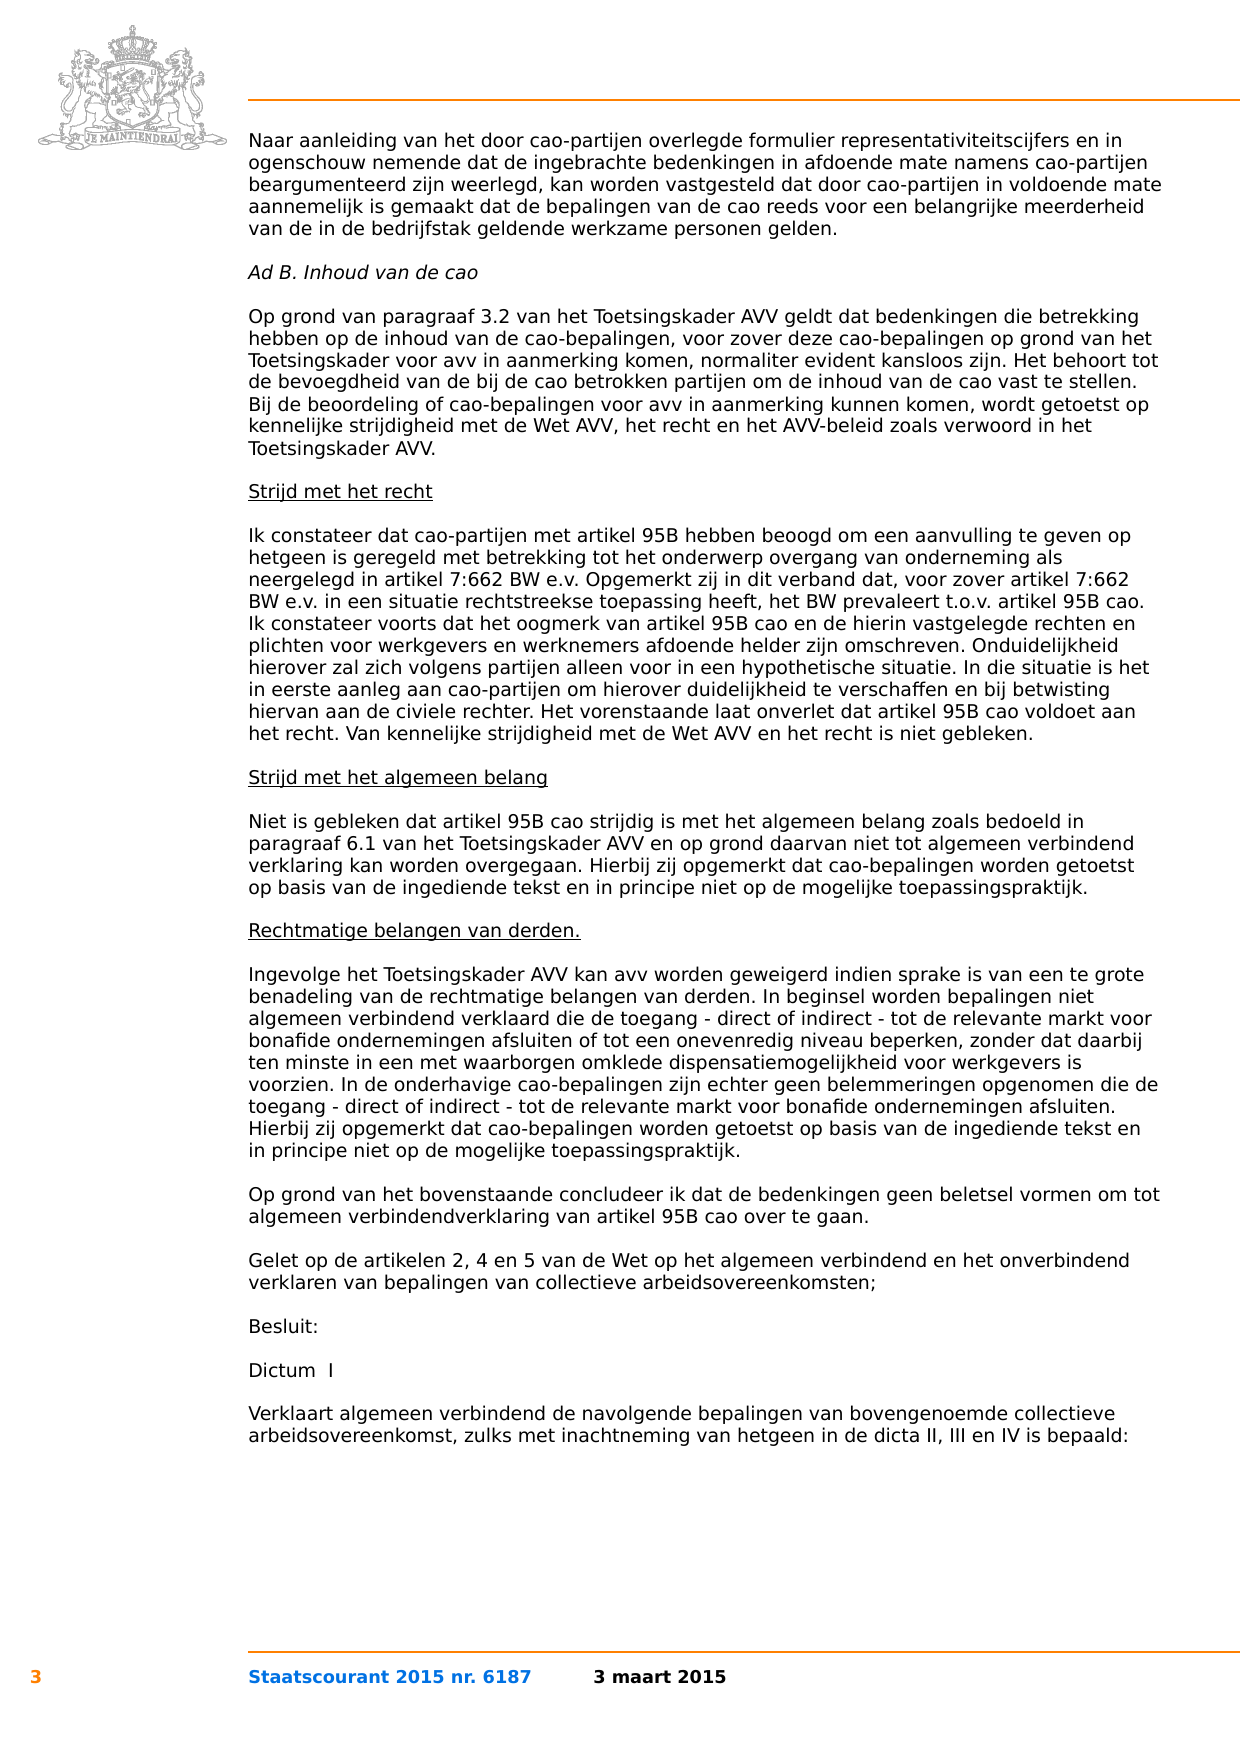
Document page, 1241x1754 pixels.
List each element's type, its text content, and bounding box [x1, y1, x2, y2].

text Op grond van paragraaf 3.2 van het Toetsingskader AVV geldt dat bedenkingen die betrekking hebben op de inhoud van de cao-bepalingen, voor zover deze cao-bepalingen op grond van het Toetsingskader voor avv in aanmerking komen, normaliter evident kansloos zijn. Het behoort tot de bevoegdheid van de bij de cao betrokken partijen om de inhoud van de cao vast te stellen. Bij de beoordeling of cao-bepalingen voor avv in aanmerking kunnen komen, wordt getoetst op kennelijke strijdigheid met de Wet AVV, het recht en het AVV-beleid zoals verwoord in het Toetsingskader AVV. [248, 306, 1163, 459]
text Ad B. Inhoud van de cao [248, 262, 1163, 284]
text Strijd met het recht [248, 481, 1163, 503]
text Op grond van het bovenstaande concludeer ik dat de bedenkingen geen beletsel vormen om tot algemeen verbindendverklaring van artikel 95B cao over te gaan. [248, 1184, 1163, 1228]
text Naar aanleiding van het door cao-partijen overlegde formulier representativiteitscijfers en in ogenschouw nemende dat de ingebrachte bedenkingen in afdoende mate namens cao-partijen beargumenteerd zijn weerlegd, kan worden vastgesteld dat door cao-partijen in voldoende mate aannemelijk is gemaakt dat de bepalingen van de cao reeds voor een belangrijke meerderheid van de in de bedrijfstak geldende werkzame personen gelden. [248, 130, 1163, 240]
text Strijd met het algemeen belang [248, 767, 1163, 789]
text Rechtmatige belangen van derden. [248, 920, 1163, 942]
text Ik constateer dat cao-partijen met artikel 95B hebben beoogd om een aanvulling te geven op hetgeen is geregeld met betrekking tot het onderwerp overgang van onderneming als neergelegd in artikel 7:662 BW e.v. Opgemerkt zij in dit verband dat, voor zover artikel 7:662 BW e.v. in een situatie rechtstreekse toepassing heeft, het BW prevaleert t.o.v. artikel 95B cao. Ik constateer voorts dat het oogmerk van artikel 95B cao en de hierin vastgelegde rechten en plichten voor werkgevers en werknemers afdoende helder zijn omschreven. Onduidelijkheid hierover zal zich volgens partijen alleen voor in een hypothetische situatie. In die situatie is het in eerste aanleg aan cao-partijen om hierover duidelijkheid te verschaffen en bij betwisting hiervan aan de civiele rechter. Het vorenstaande laat onverlet dat artikel 95B cao voldoet aan het recht. Van kennelijke strijdigheid met de Wet AVV en het recht is niet gebleken. [248, 525, 1163, 745]
text Niet is gebleken dat artikel 95B cao strijdig is met het algemeen belang zoals bedoeld in paragraaf 6.1 van het Toetsingskader AVV en op grond daarvan niet tot algemeen verbindend verklaring kan worden overgegaan. Hierbij zij opgemerkt dat cao-bepalingen worden getoetst op basis van de ingediende tekst en in principe niet op de mogelijke toepassingspraktijk. [248, 811, 1163, 898]
picture [38, 25, 227, 150]
text Besluit: [248, 1316, 1163, 1338]
text Ingevolge het Toetsingskader AVV kan avv worden geweigerd indien sprake is van een te grote benadeling van de rechtmatige belangen van derden. In beginsel worden bepalingen niet algemeen verbindend verklaard die de toegang - direct of indirect - tot de relevante markt voor bonafide ondernemingen afsluiten of tot een onevenredig niveau beperken, zonder dat daarbij ten minste in een met waarborgen omklede dispensatiemogelijkheid voor werkgevers is voorzien. In de onderhavige cao-bepalingen zijn echter geen belemmeringen opgenomen die de toegang - direct of indirect - tot de relevante markt voor bonafide ondernemingen afsluiten. Hierbij zij opgemerkt dat cao-bepalingen worden getoetst op basis van de ingediende tekst en in principe niet op de mogelijke toepassingspraktijk. [248, 964, 1163, 1162]
text Dictum I [248, 1359, 1163, 1381]
text Gelet op de artikelen 2, 4 en 5 van de Wet op het algemeen verbindend en het onverbindend verklaren van bepalingen van collectieve arbeidsovereenkomsten; [248, 1250, 1163, 1294]
text Verklaart algemeen verbindend de navolgende bepalingen van bovengenoemde collectieve arbeidsovereenkomst, zulks met inachtneming van hetgeen in de dicta II, III en IV is bepaald: [248, 1403, 1163, 1447]
